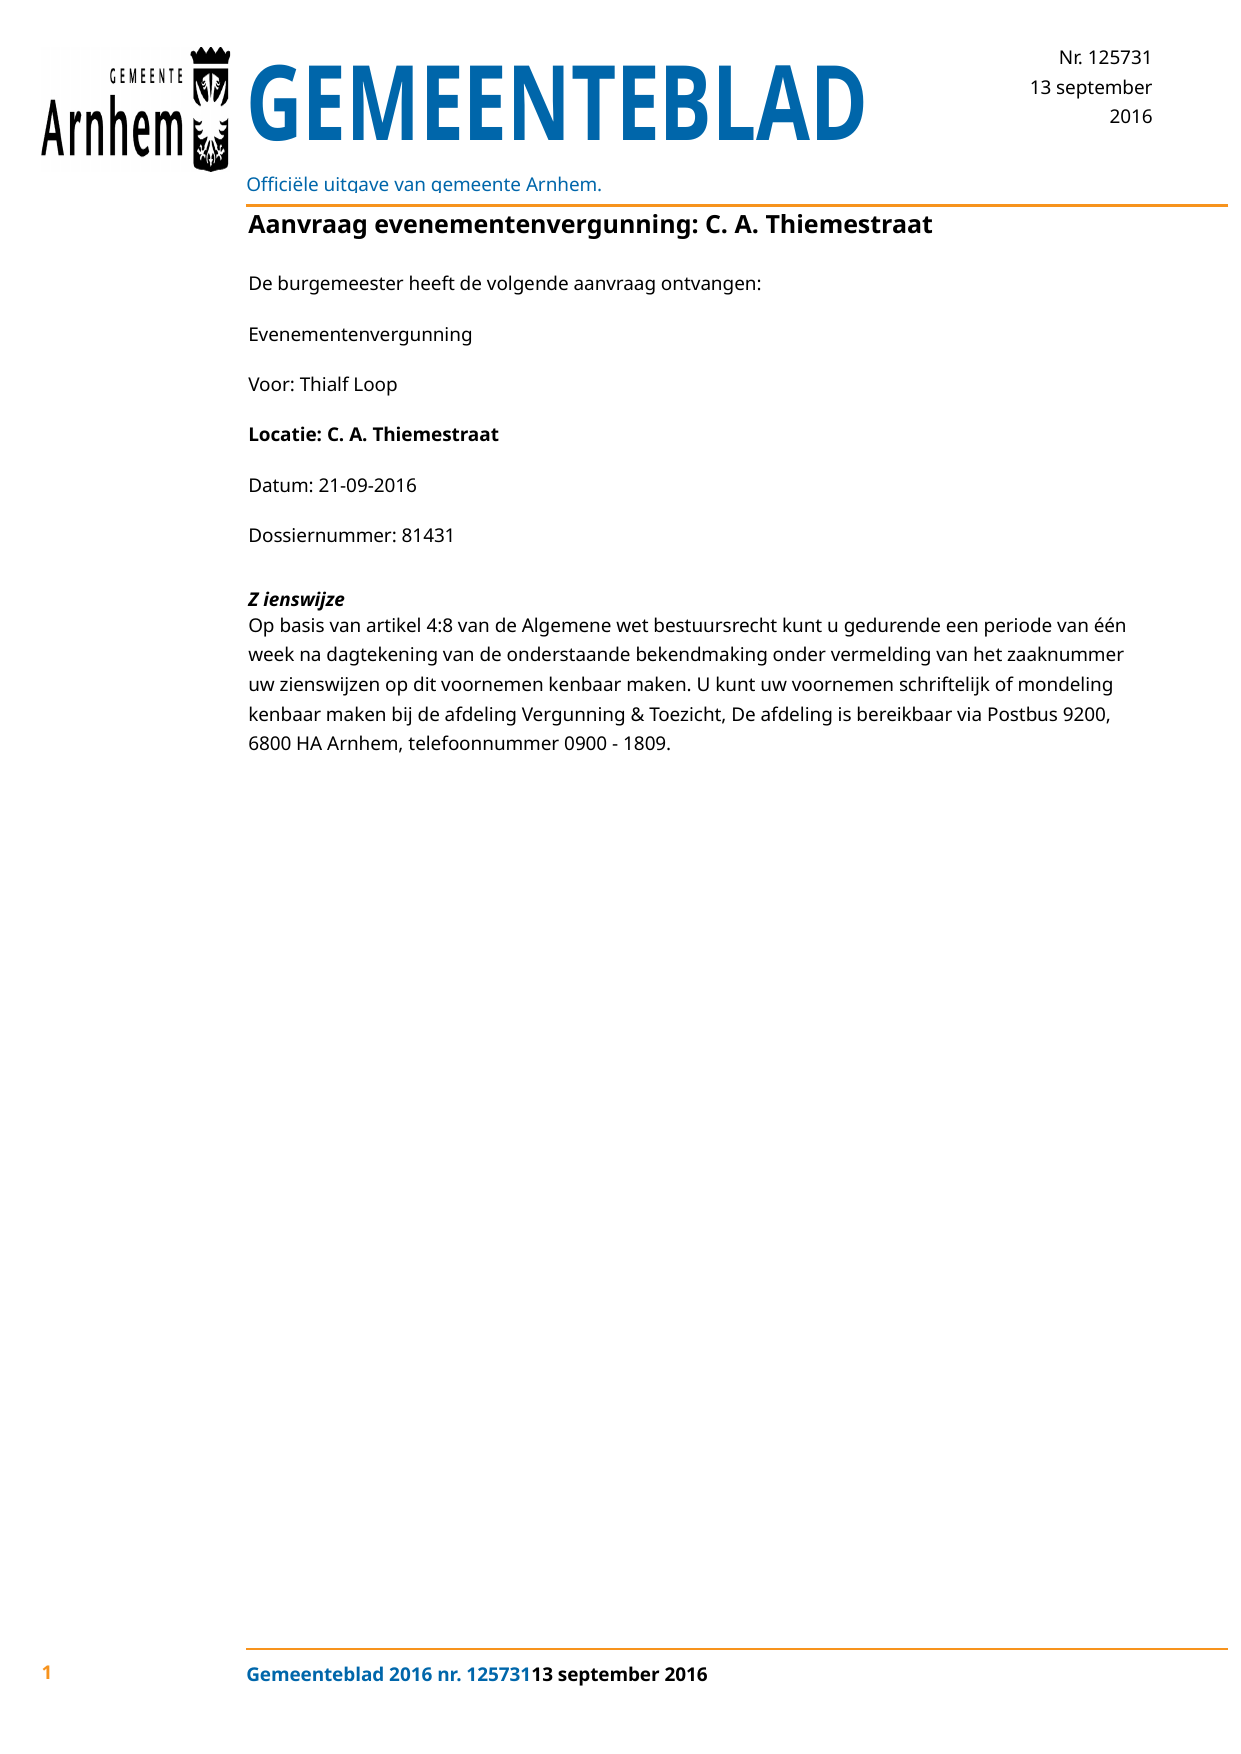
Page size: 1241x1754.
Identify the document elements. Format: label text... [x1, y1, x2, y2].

text Voor: Thialf Loop [248, 371, 1152, 397]
text Z ienswijze [248, 586, 1152, 612]
text Datum: 21-09-2016 [248, 472, 1152, 498]
text Aanvraag evenementenvergunning: C. A. Thiemestraat [248, 207, 1152, 241]
text De burgemeester heeft de volgende aanvraag ontvangen: [248, 270, 1152, 296]
text Dossiernummer: 81431 [248, 522, 1152, 548]
text Op basis van artikel 4:8 van de Algemene wet bestuursrecht kunt u gedurende een periode van één week na dagtekening van de onderstaande bekendmaking onder vermelding van het zaaknummer uw zienswijzen op dit voornemen kenbaar maken. U kunt uw voornemen schriftelijk of mondeling kenbaar maken bij de afdeling Vergunning & Toezicht, De afdeling is bereikbaar via Postbus 9200, 6800 HA Arnhem, telefoonnummer 0900 - 1809. [248, 612, 1152, 756]
picture [41, 47, 231, 172]
text Locatie: C. A. Thiemestraat [248, 422, 1152, 447]
text Evenementenvergunning [248, 321, 1152, 346]
